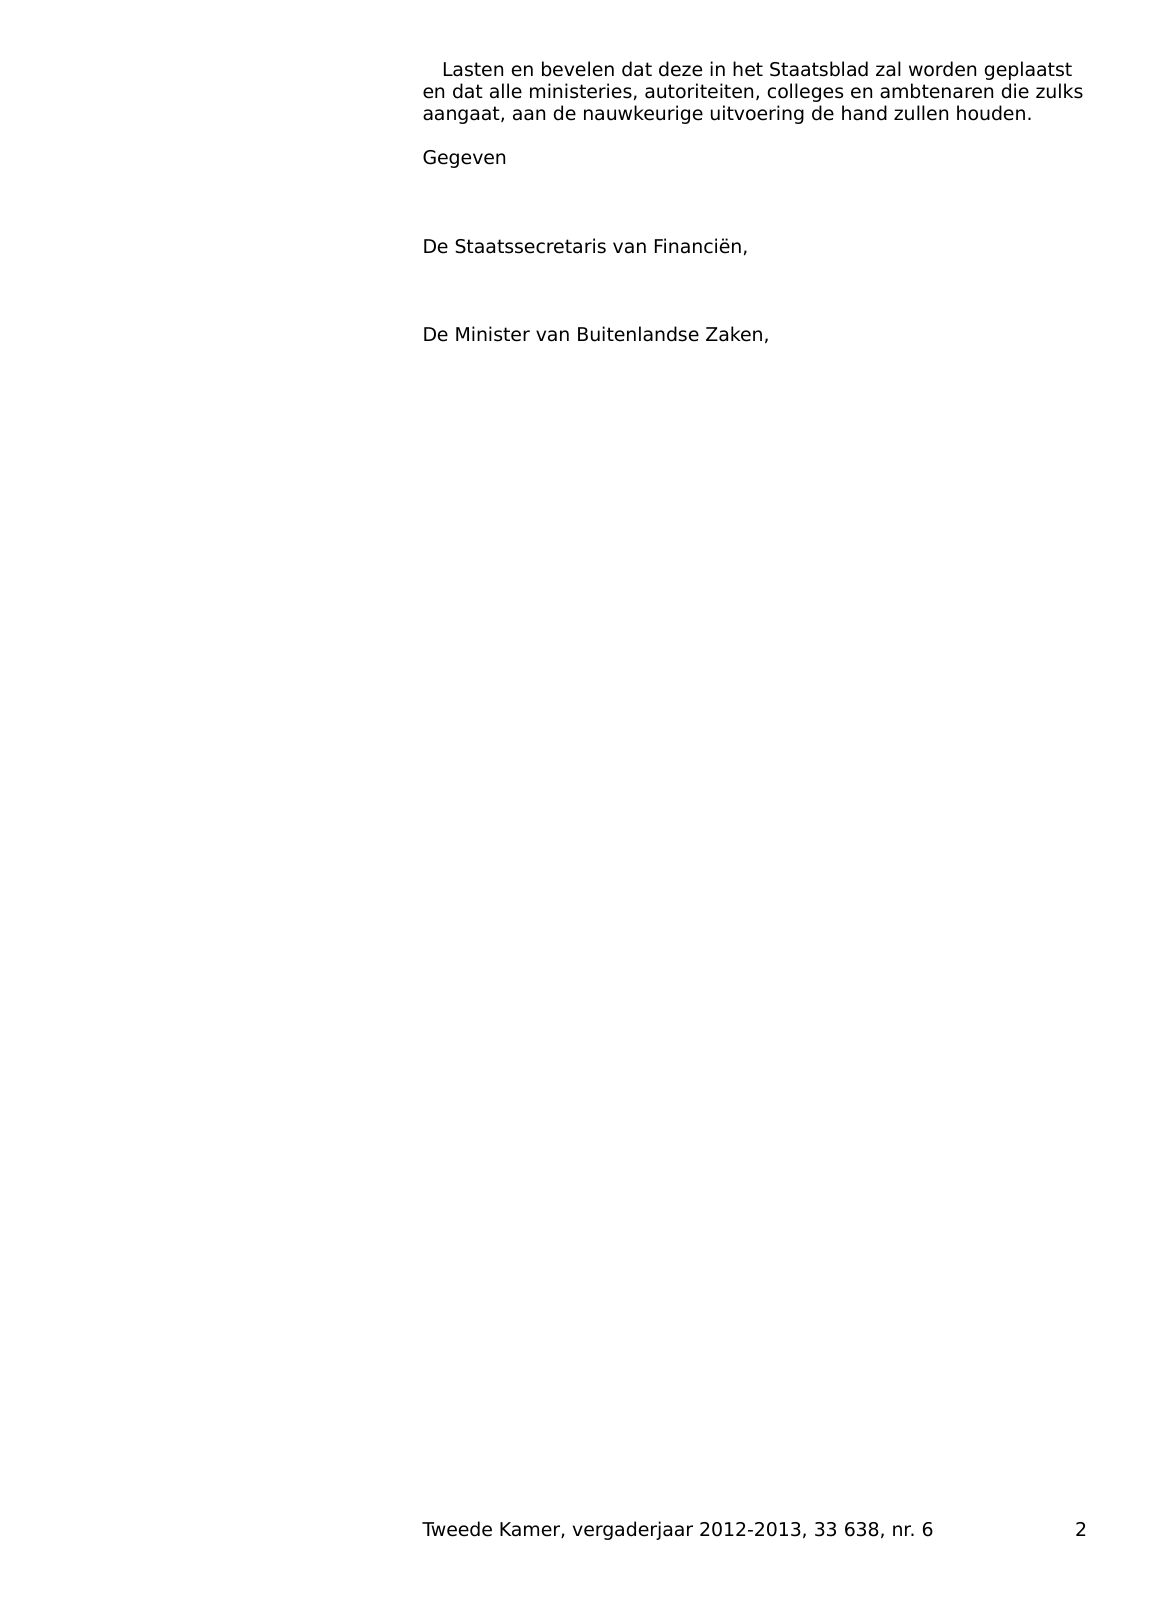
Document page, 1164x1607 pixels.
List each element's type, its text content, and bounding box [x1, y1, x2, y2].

text De Minister van Buitenlandse Zaken, [422, 324, 1087, 346]
text Lasten en bevelen dat deze in het Staatsblad zal worden geplaatst en dat alle ministeries, autoriteiten, colleges en ambtenaren die zulks aangaat, aan de nauwkeurige uitvoering de hand zullen houden. [422, 59, 1087, 125]
text Gegeven [422, 147, 1087, 169]
text De Staatssecretaris van Financiën, [422, 236, 1087, 258]
